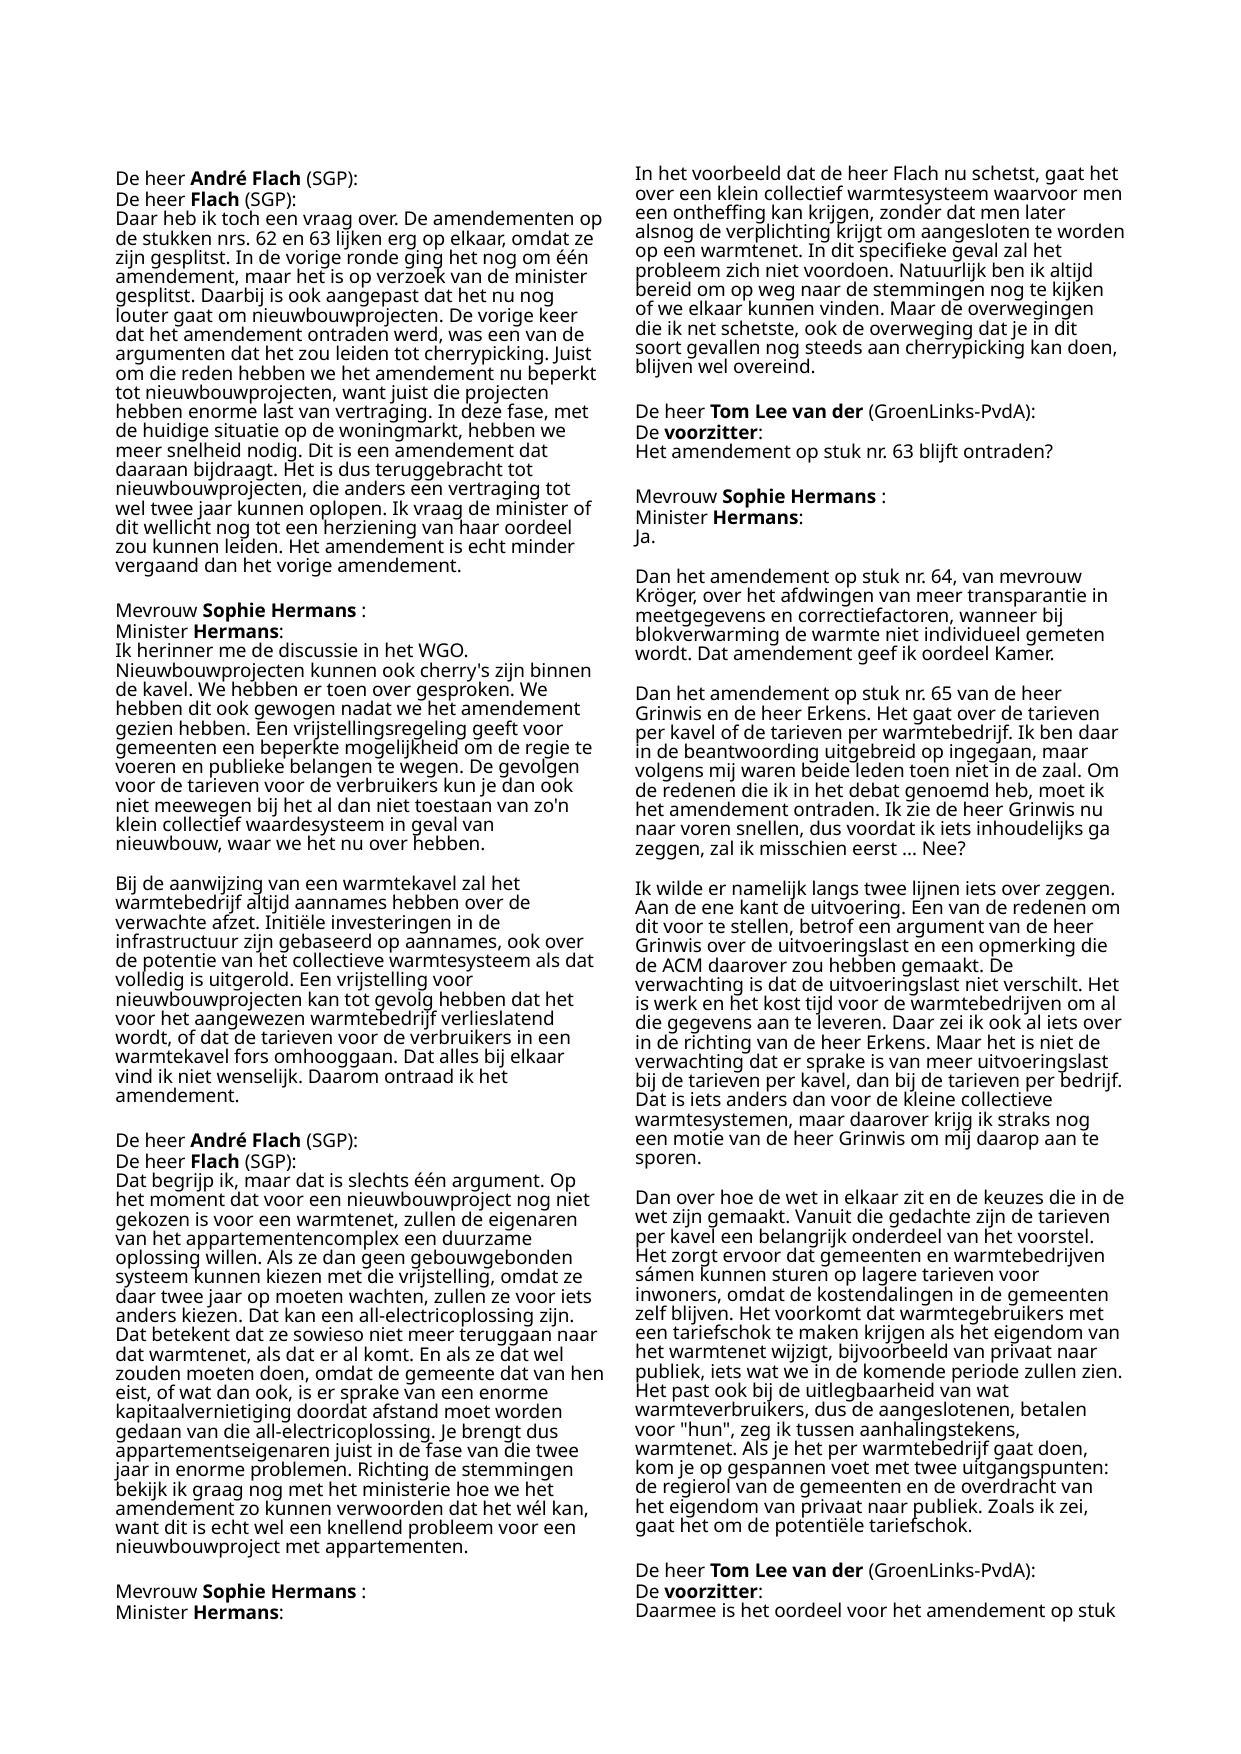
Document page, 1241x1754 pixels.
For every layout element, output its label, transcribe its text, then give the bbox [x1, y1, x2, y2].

text Minister Hermans: [635, 509, 1125, 528]
text Mevrouw Sophie Hermans : [115, 1578, 605, 1604]
text Dat begrijp ik, maar dat is slechts één argument. Op het moment dat voor een nieuwbouwproject nog niet gekozen is voor een warmtenet, zullen de eigenaren van het appartementencomplex een duurzame oplossing willen. Als ze dan geen gebouwgebonden systeem kunnen kiezen met die vrijstelling, omdat ze daar twee jaar op moeten wachten, zullen ze voor iets anders kiezen. Dat kan een all-electricoplossing zijn. Dat betekent dat ze sowieso niet meer teruggaan naar dat warmtenet, als dat er al komt. En als ze dat wel zouden moeten doen, omdat de gemeente dat van hen eist, of wat dan ook, is er sprake van een enorme kapitaalvernietiging doordat afstand moet worden gedaan van die all-electricoplossing. Je brengt dus appartementseigenaren juist in de fase van die twee jaar in enorme problemen. Richting de stemmingen bekijk ik graag nog met het ministerie hoe we het amendement zo kunnen verwoorden dat het wél kan, want dit is echt wel een knellend probleem voor een nieuwbouwproject met appartementen. [115, 1172, 605, 1558]
text De heer André Flach (SGP): [115, 1127, 605, 1153]
text De heer Flach (SGP): [115, 1153, 605, 1172]
text Dan het amendement op stuk nr. 64, van mevrouw Kröger, over het afdwingen van meer transparantie in meetgegevens en correctiefactoren, wanneer bij blokverwarming de warmte niet individueel gemeten wordt. Dat amendement geef ik oordeel Kamer. [635, 568, 1125, 664]
text Mevrouw Sophie Hermans : [115, 597, 605, 623]
text Ja. [635, 528, 1125, 547]
text Dan het amendement op stuk nr. 65 van de heer Grinwis en de heer Erkens. Het gaat over de tarieven per kavel of de tarieven per warmtebedrijf. Ik ben daar in de beantwoording uitgebreid op ingegaan, maar volgens mij waren beide leden toen niet in de zaal. Om de redenen die ik in het debat genoemd heb, moet ik het amendement ontraden. Ik zie de heer Grinwis nu naar voren snellen, dus voordat ik iets inhoudelijks ga zeggen, zal ik misschien eerst … Nee? [635, 685, 1125, 859]
text In het voorbeeld dat de heer Flach nu schetst, gaat het over een klein collectief warmtesysteem waarvoor men een ontheffing kan krijgen, zonder dat men later alsnog de verplichting krijgt om aangesloten te worden op een warmtenet. In dit specifieke geval zal het probleem zich niet voordoen. Natuurlijk ben ik altijd bereid om op weg naar de stemmingen nog te kijken of we elkaar kunnen vinden. Maar de overwegingen die ik net schetste, ook de overweging dat je in dit soort gevallen nog steeds aan cherrypicking kan doen, blijven wel overeind. [635, 165, 1125, 377]
text De heer André Flach (SGP): [115, 165, 605, 191]
text Ik herinner me de discussie in het WGO. Nieuwbouwprojecten kunnen ook cherry's zijn binnen de kavel. We hebben er toen over gesproken. We hebben dit ook gewogen nadat we het amendement gezien hebben. Een vrijstellingsregeling geeft voor gemeenten een beperkte mogelijkheid om de regie te voeren en publieke belangen te wegen. De gevolgen voor de tarieven voor de verbruikers kun je dan ook niet meewegen bij het al dan niet toestaan van zo'n klein collectief waardesysteem in geval van nieuwbouw, waar we het nu over hebben. [115, 642, 605, 854]
text Ik wilde er namelijk langs twee lijnen iets over zeggen. Aan de ene kant de uitvoering. Een van de redenen om dit voor te stellen, betrof een argument van de heer Grinwis over de uitvoeringslast en een opmerking die de ACM daarover zou hebben gemaakt. De verwachting is dat de uitvoeringslast niet verschilt. Het is werk en het kost tijd voor de warmtebedrijven om al die gegevens aan te leveren. Daar zei ik ook al iets over in de richting van de heer Erkens. Maar het is niet de verwachting dat er sprake is van meer uitvoeringslast bij de tarieven per kavel, dan bij de tarieven per bedrijf. Dat is iets anders dan voor de kleine collectieve warmtesystemen, maar daarover krijg ik straks nog een motie van de heer Grinwis om mij daarop aan te sporen. [635, 879, 1125, 1168]
text Dan over hoe de wet in elkaar zit en de keuzes die in de wet zijn gemaakt. Vanuit die gedachte zijn de tarieven per kavel een belangrijk onderdeel van het voorstel. Het zorgt ervoor dat gemeenten en warmtebedrijven sámen kunnen sturen op lagere tarieven voor inwoners, omdat de kostendalingen in de gemeenten zelf blijven. Het voorkomt dat warmtegebruikers met een tariefschok te maken krijgen als het eigendom van het warmtenet wijzigt, bijvoorbeeld van privaat naar publiek, iets wat we in de komende periode zullen zien. Het past ook bij de uitlegbaarheid van wat warmteverbruikers, dus de aangeslotenen, betalen voor "hun", zeg ik tussen aanhalingstekens, warmtenet. Als je het per warmtebedrijf gaat doen, kom je op gespannen voet met twee uitgangspunten: de regierol van de gemeenten en de overdracht van het eigendom van privaat naar publiek. Zoals ik zei, gaat het om de potentiële tariefschok. [635, 1189, 1125, 1536]
text De heer Flach (SGP): [115, 191, 605, 210]
text Mevrouw Sophie Hermans : [635, 483, 1125, 509]
text Daarmee is het oordeel voor het amendement op stuk [635, 1602, 1125, 1621]
text Bij de aanwijzing van een warmtekavel zal het warmtebedrijf altijd aannames hebben over de verwachte afzet. Initiële investeringen in de infrastructuur zijn gebaseerd op aannames, ook over de potentie van het collectieve warmtesysteem als dat volledig is uitgerold. Een vrijstelling voor nieuwbouwprojecten kan tot gevolg hebben dat het voor het aangewezen warmtebedrijf verlieslatend wordt, of dat de tarieven voor de verbruikers in een warmtekavel fors omhooggaan. Dat alles bij elkaar vind ik niet wenselijk. Daarom ontraad ik het amendement. [115, 875, 605, 1106]
text Het amendement op stuk nr. 63 blijft ontraden? [635, 443, 1125, 462]
text De voorzitter: [635, 1583, 1125, 1602]
text De heer Tom Lee van der (GroenLinks-PvdA): [635, 398, 1125, 424]
text De heer Tom Lee van der (GroenLinks-PvdA): [635, 1557, 1125, 1583]
text De voorzitter: [635, 424, 1125, 443]
text Daar heb ik toch een vraag over. De amendementen op de stukken nrs. 62 en 63 lijken erg op elkaar, omdat ze zijn gesplitst. In de vorige ronde ging het nog om één amendement, maar het is op verzoek van de minister gesplitst. Daarbij is ook aangepast dat het nu nog louter gaat om nieuwbouwprojecten. De vorige keer dat het amendement ontraden werd, was een van de argumenten dat het zou leiden tot cherrypicking. Juist om die reden hebben we het amendement nu beperkt tot nieuwbouwprojecten, want juist die projecten hebben enorme last van vertraging. In deze fase, met de huidige situatie op de woningmarkt, hebben we meer snelheid nodig. Dit is een amendement dat daaraan bijdraagt. Het is dus teruggebracht tot nieuwbouwprojecten, die anders een vertraging tot wel twee jaar kunnen oplopen. Ik vraag de minister of dit wellicht nog tot een herziening van haar oordeel zou kunnen leiden. Het amendement is echt minder vergaand dan het vorige amendement. [115, 210, 605, 577]
text Minister Hermans: [115, 1604, 605, 1623]
text Minister Hermans: [115, 623, 605, 642]
